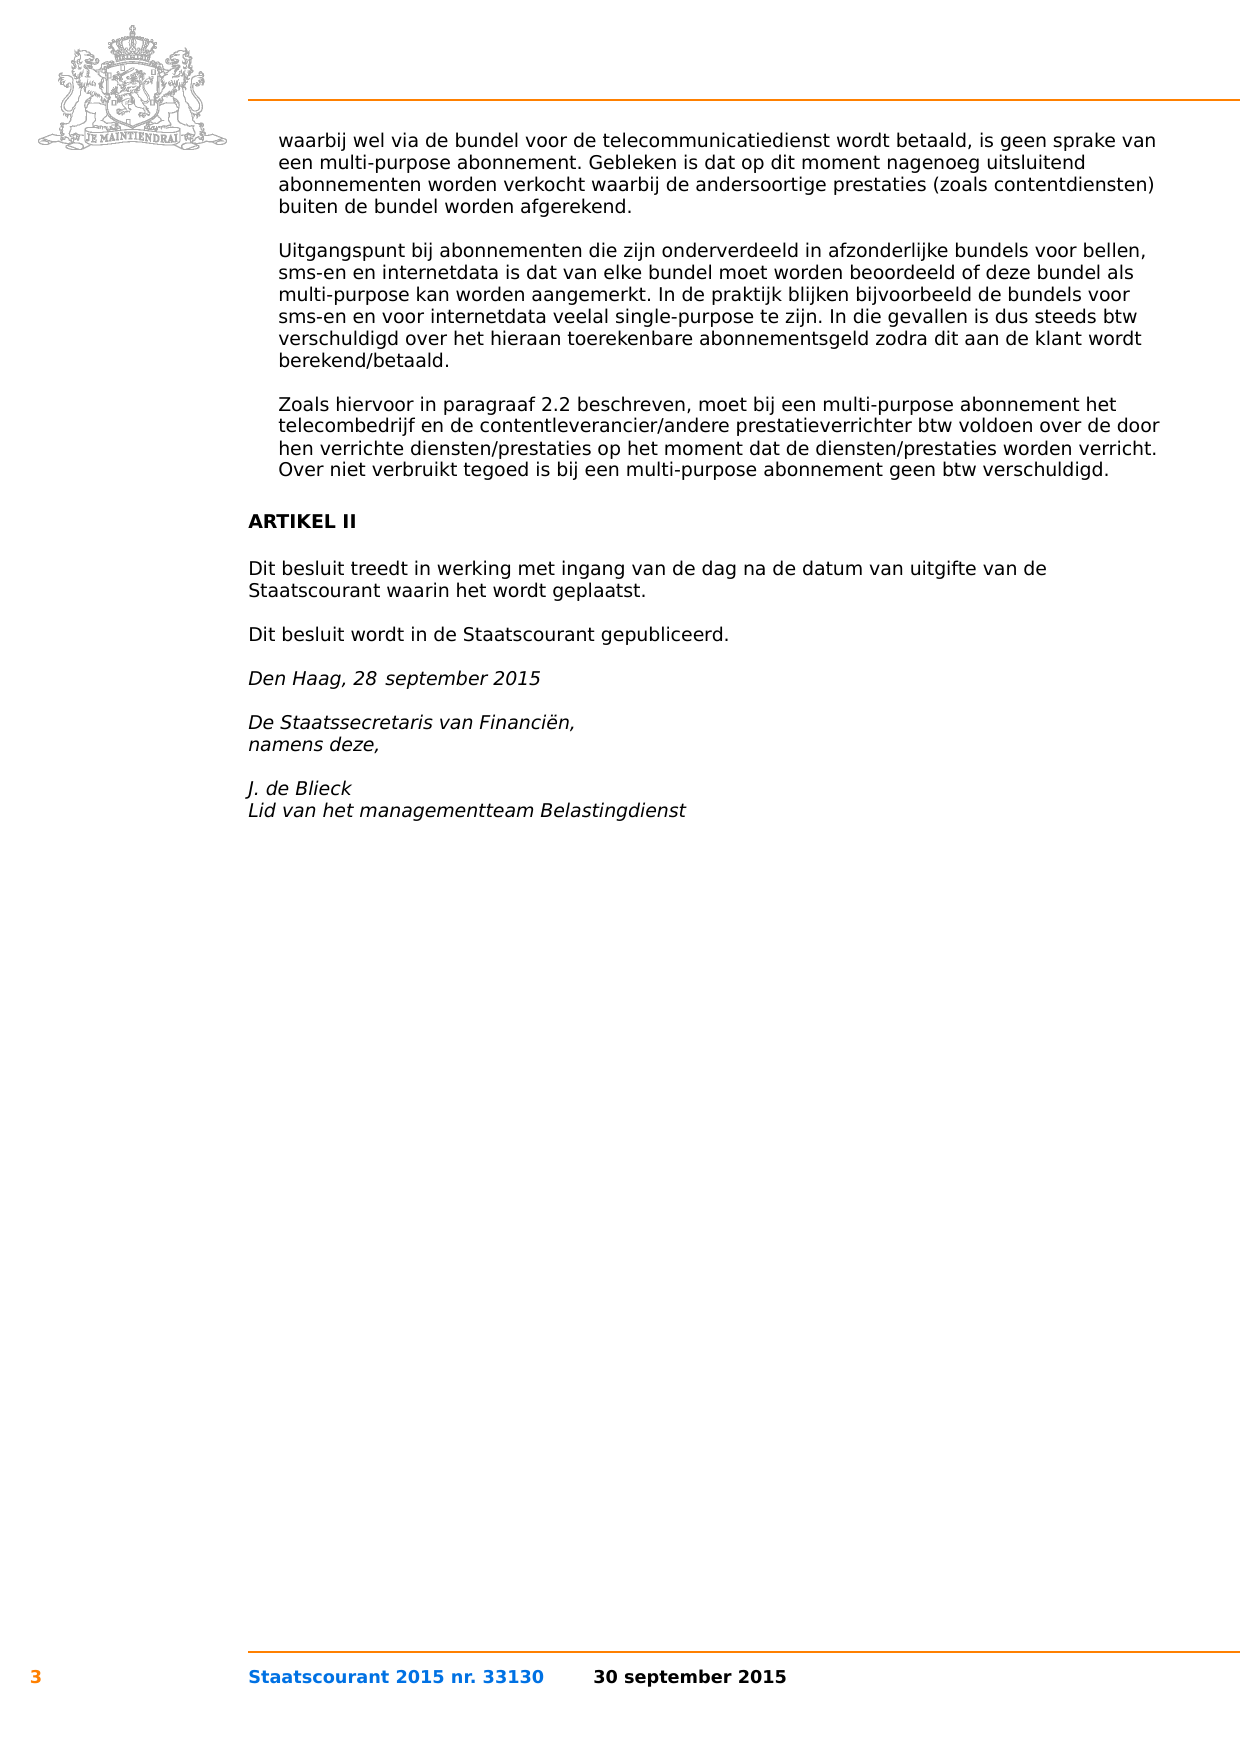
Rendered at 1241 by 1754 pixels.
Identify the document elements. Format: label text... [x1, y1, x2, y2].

text De Staatssecretaris van Financiën, namens deze, J. de Blieck Lid van het managementteam Belastingdienst [248, 712, 1163, 822]
text Den Haag, 28 september 2015 [248, 668, 1163, 690]
text Zoals hiervoor in paragraaf 2.2 beschreven, moet bij een multi-purpose abonnement het telecombedrijf en de contentleverancier/andere prestatieverrichter btw voldoen over de door hen verrichte diensten/prestaties op het moment dat de diensten/prestaties worden verricht. Over niet verbruikt tegoed is bij een multi-purpose abonnement geen btw verschuldigd. [278, 393, 1163, 481]
subtitle ARTIKEL II [248, 511, 1163, 533]
text Dit besluit treedt in werking met ingang van de dag na de datum van uitgifte van de Staatscourant waarin het wordt geplaatst. [248, 558, 1163, 602]
picture [38, 25, 227, 150]
text waarbij wel via de bundel voor de telecommunicatiedienst wordt betaald, is geen sprake van een multi-purpose abonnement. Gebleken is dat op dit moment nagenoeg uitsluitend abonnementen worden verkocht waarbij de andersoortige prestaties (zoals contentdiensten) buiten de bundel worden afgerekend. [278, 130, 1163, 218]
text Uitgangspunt bij abonnementen die zijn onderverdeeld in afzonderlijke bundels voor bellen, sms-en en internetdata is dat van elke bundel moet worden beoordeeld of deze bundel als multi-purpose kan worden aangemerkt. In de praktijk blijken bijvoorbeeld de bundels voor sms-en en voor internetdata veelal single-purpose te zijn. In die gevallen is dus steeds btw verschuldigd over het hieraan toerekenbare abonnementsgeld zodra dit aan de klant wordt berekend/betaald. [278, 240, 1163, 372]
text Dit besluit wordt in de Staatscourant gepubliceerd. [248, 624, 1163, 646]
